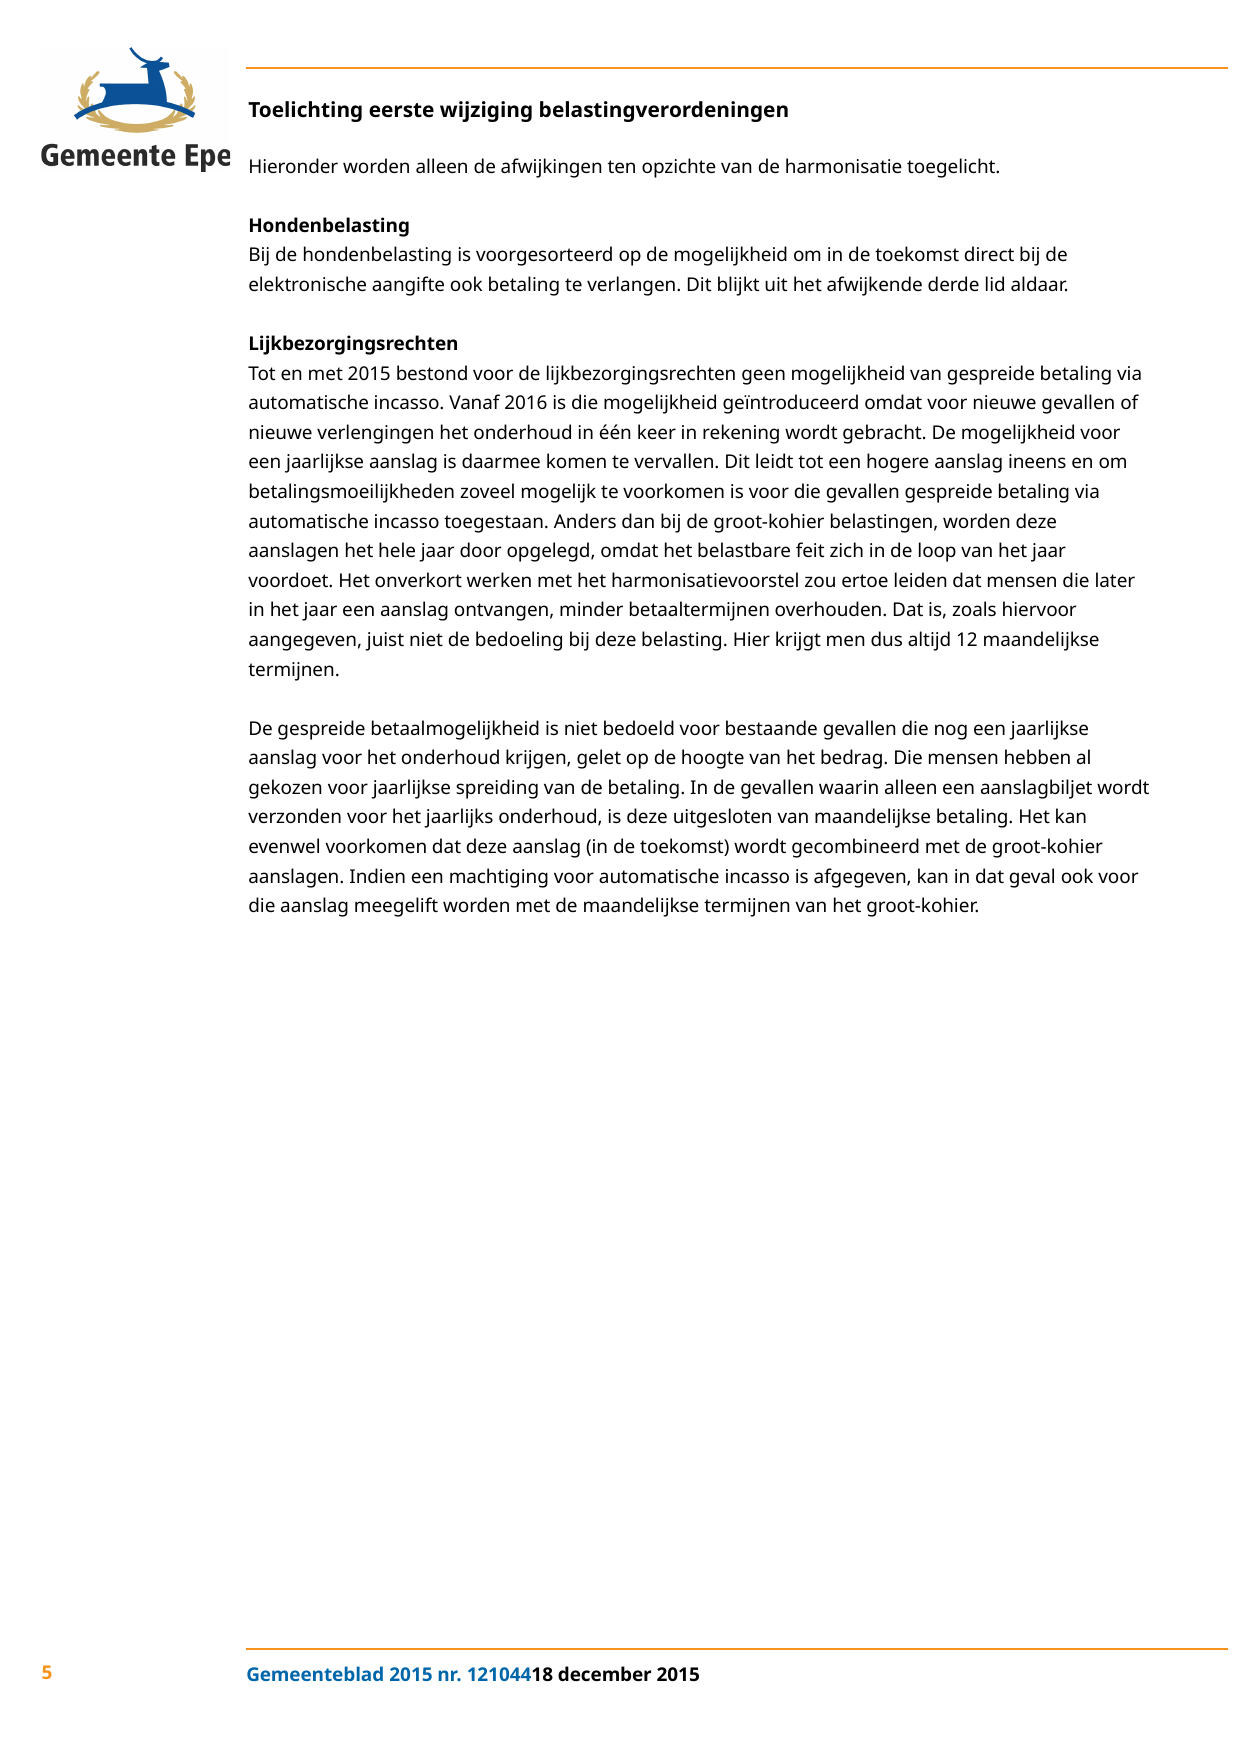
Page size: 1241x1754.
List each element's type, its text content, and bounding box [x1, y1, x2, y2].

text Hondenbelasting [248, 212, 1152, 238]
text De gespreide betaalmogelijkheid is niet bedoeld voor bestaande gevallen die nog een jaarlijkse aanslag voor het onderhoud krijgen, gelet op de hoogte van het bedrag. Die mensen hebben al gekozen voor jaarlijkse spreiding van de betaling. In de gevallen waarin alleen een aanslagbiljet wordt verzonden voor het jaarlijks onderhoud, is deze uitgesloten van maandelijkse betaling. Het kan evenwel voorkomen dat deze aanslag (in de toekomst) wordt gecombineerd met de groot-kohier aanslagen. Indien een machtiging voor automatische incasso is afgegeven, kan in dat geval ook voor die aanslag meegelift worden met de maandelijkse termijnen van het groot-kohier. [248, 715, 1152, 918]
text Bij de hondenbelasting is voorgesorteerd op de mogelijkheid om in de toekomst direct bij de elektronische aangifte ook betaling te verlangen. Dit blijkt uit het afwijkende derde lid aldaar. [248, 242, 1152, 297]
text Toelichting eerste wijziging belastingverordeningen [248, 95, 1152, 123]
text Lijkbezorgingsrechten [248, 330, 1152, 356]
picture [41, 47, 231, 172]
text Tot en met 2015 bestond voor de lijkbezorgingsrechten geen mogelijkheid van gespreide betaling via automatische incasso. Vanaf 2016 is die mogelijkheid geïntroduceerd omdat voor nieuwe gevallen of nieuwe verlengingen het onderhoud in één keer in rekening wordt gebracht. De mogelijkheid voor een jaarlijkse aanslag is daarmee komen te vervallen. Dit leidt tot een hogere aanslag ineens en om betalingsmoeilijkheden zoveel mogelijk te voorkomen is voor die gevallen gespreide betaling via automatische incasso toegestaan. Anders dan bij de groot-kohier belastingen, worden deze aanslagen het hele jaar door opgelegd, omdat het belastbare feit zich in de loop van het jaar voordoet. Het onverkort werken met het harmonisatievoorstel zou ertoe leiden dat mensen die later in het jaar een aanslag ontvangen, minder betaaltermijnen overhouden. Dat is, zoals hiervoor aangegeven, juist niet de bedoeling bij deze belasting. Hier krijgt men dus altijd 12 maandelijkse termijnen. [248, 360, 1152, 682]
text Hieronder worden alleen de afwijkingen ten opzichte van de harmonisatie toegelicht. [248, 153, 1152, 179]
